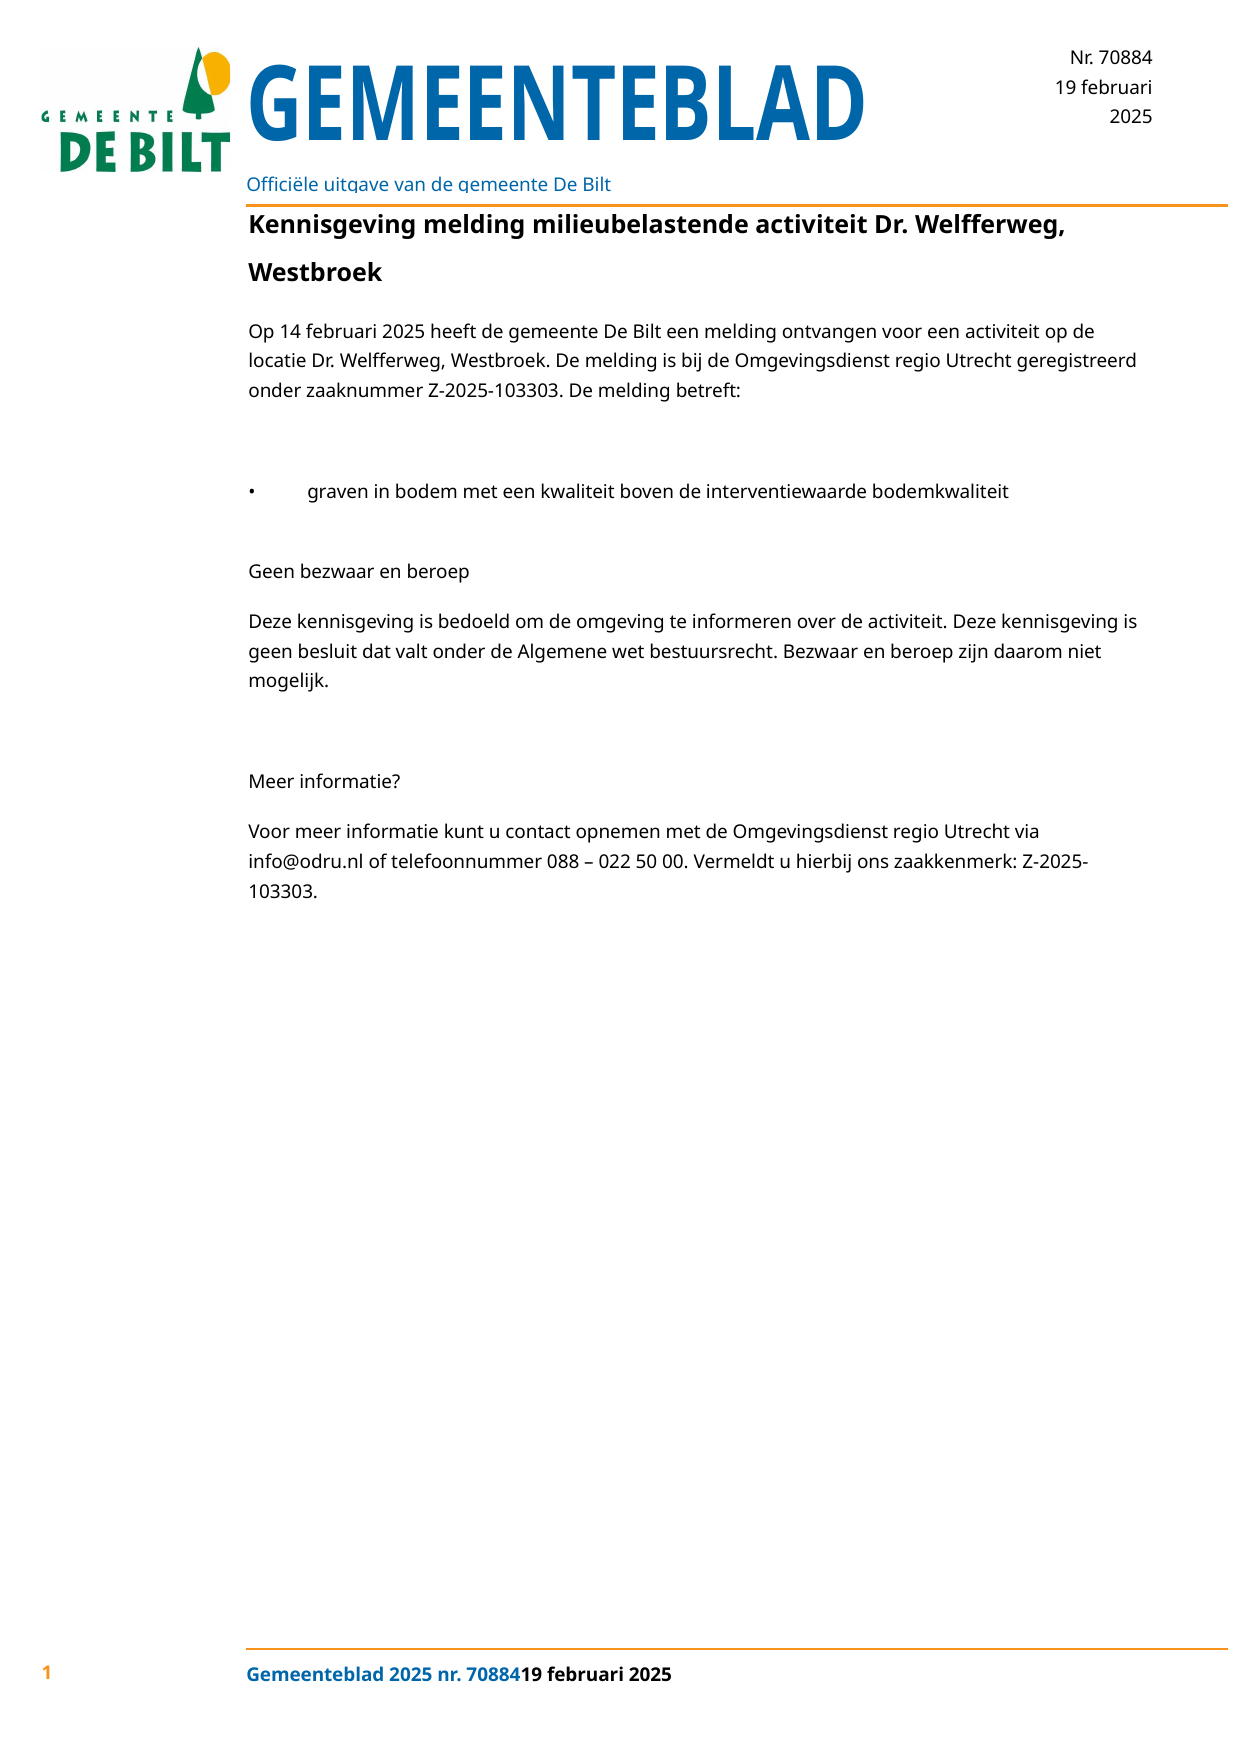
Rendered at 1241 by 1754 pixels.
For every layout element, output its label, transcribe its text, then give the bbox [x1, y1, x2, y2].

text Meer informatie? [248, 768, 1152, 794]
text Op 14 februari 2025 heeft de gemeente De Bilt een melding ontvangen voor een activiteit op de locatie Dr. Welfferweg, Westbroek. De melding is bij de Omgevingsdienst regio Utrecht geregistreerd onder zaaknummer Z-2025-103303. De melding betreft: [248, 318, 1152, 403]
text Geen bezwaar en beroep [248, 558, 1152, 584]
list graven in bodem met een kwaliteit boven de interventiewaarde bodemkwaliteit [248, 478, 1152, 504]
text Deze kennisgeving is bedoeld om de omgeving te informeren over de activiteit. Deze kennisgeving is geen besluit dat valt onder de Algemene wet bestuursrecht. Bezwaar en beroep zijn daarom niet mogelijk. [248, 608, 1152, 693]
text Kennisgeving melding milieubelastende activiteit Dr. Welfferweg, Westbroek [248, 207, 1152, 288]
text Voor meer informatie kunt u contact opnemen met de Omgevingsdienst regio Utrecht via info@odru.nl of telefoonnummer 088 – 022 50 00. Vermeldt u hierbij ons zaakkenmerk: Z-2025-103303. [248, 819, 1152, 904]
picture [41, 47, 231, 172]
